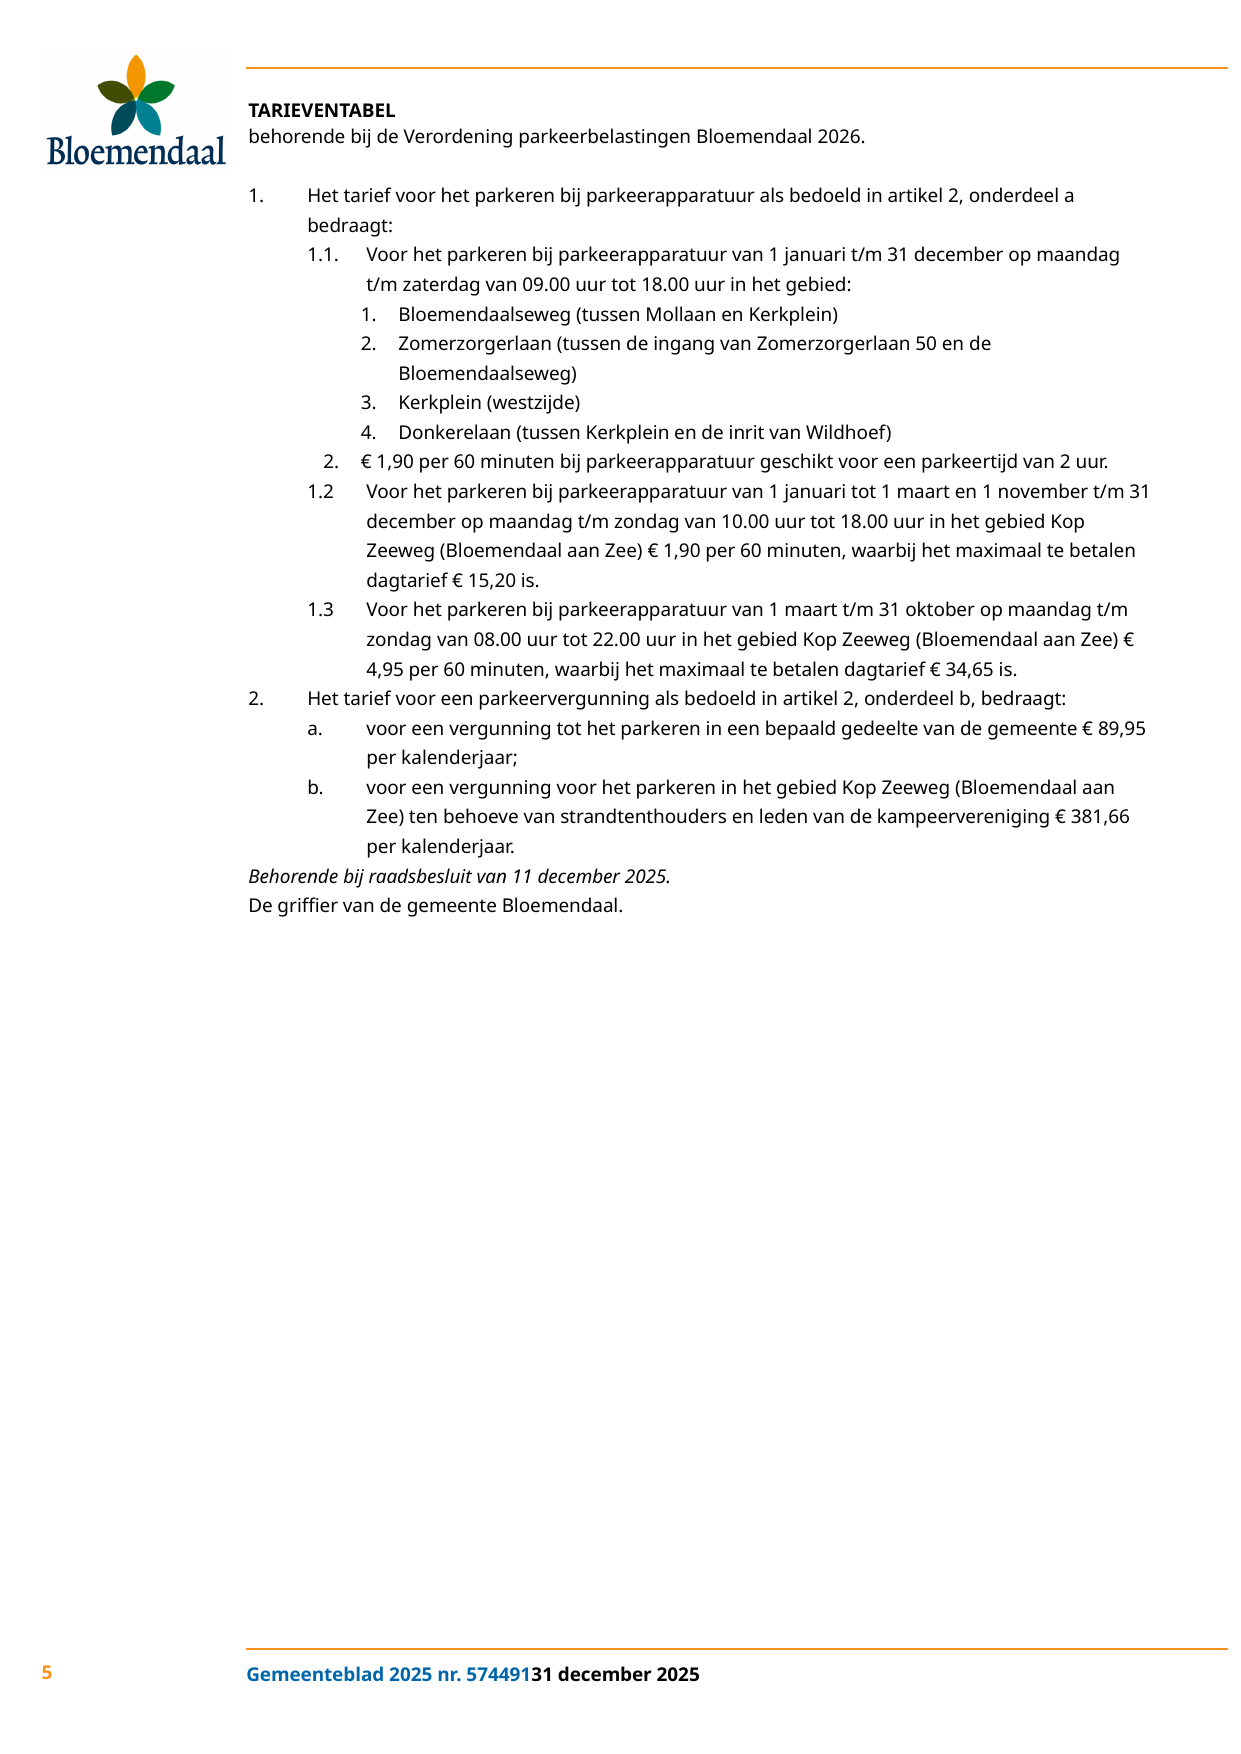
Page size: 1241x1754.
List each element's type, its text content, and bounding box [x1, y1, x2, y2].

list Bloemendaalseweg (tussen Mollaan en Kerkplein) [361, 301, 1152, 327]
list voor een vergunning tot het parkeren in een bepaald gedeelte van de gemeente € 89,95 per kalenderjaar; [307, 715, 1152, 770]
list voor een vergunning voor het parkeren in het gebied Kop Zeeweg (Bloemendaal aan Zee) ten behoeve van strandtenthouders en leden van de kampeervereniging € 381,66 per kalenderjaar. [307, 774, 1152, 859]
list Voor het parkeren bij parkeerapparatuur van 1 januari tot 1 maart en 1 november t/m 31 december op maandag t/m zondag van 10.00 uur tot 18.00 uur in het gebied Kop Zeeweg (Bloemendaal aan Zee) € 1,90 per 60 minuten, waarbij het maximaal te betalen dagtarief € 15,20 is. [307, 478, 1152, 593]
list Voor het parkeren bij parkeerapparatuur van 1 januari t/m 31 december op maandag t/m zaterdag van 09.00 uur tot 18.00 uur in het gebied: [307, 242, 1152, 297]
list Kerkplein (westzijde) [361, 389, 1152, 415]
text behorende bij de Verordening parkeerbelastingen Bloemendaal 2026. [248, 123, 1152, 149]
text De griffier van de gemeente Bloemendaal. [248, 892, 1152, 918]
list Zomerzorgerlaan (tussen de ingang van Zomerzorgerlaan 50 en de Bloemendaalseweg) [361, 330, 1152, 386]
list Het tarief voor een parkeervergunning als bedoeld in artikel 2, onderdeel b, bedraagt: [248, 685, 1152, 711]
list € 1,90 per 60 minuten bij parkeerapparatuur geschikt voor een parkeertijd van 2 uur. [323, 449, 1152, 474]
text Behorende bij raadsbesluit van 11 december 2025. [248, 863, 1152, 889]
list Voor het parkeren bij parkeerapparatuur van 1 maart t/m 31 oktober op maandag t/m zondag van 08.00 uur tot 22.00 uur in het gebied Kop Zeeweg (Bloemendaal aan Zee) € 4,95 per 60 minuten, waarbij het maximaal te betalen dagtarief € 34,65 is. [307, 597, 1152, 682]
list Donkerelaan (tussen Kerkplein en de inrit van Wildhoef) [361, 419, 1152, 445]
text TARIEVENTABEL [248, 95, 1152, 123]
picture [41, 47, 231, 172]
list Het tarief voor het parkeren bij parkeerapparatuur als bedoeld in artikel 2, onderdeel a bedraagt: [248, 182, 1152, 238]
